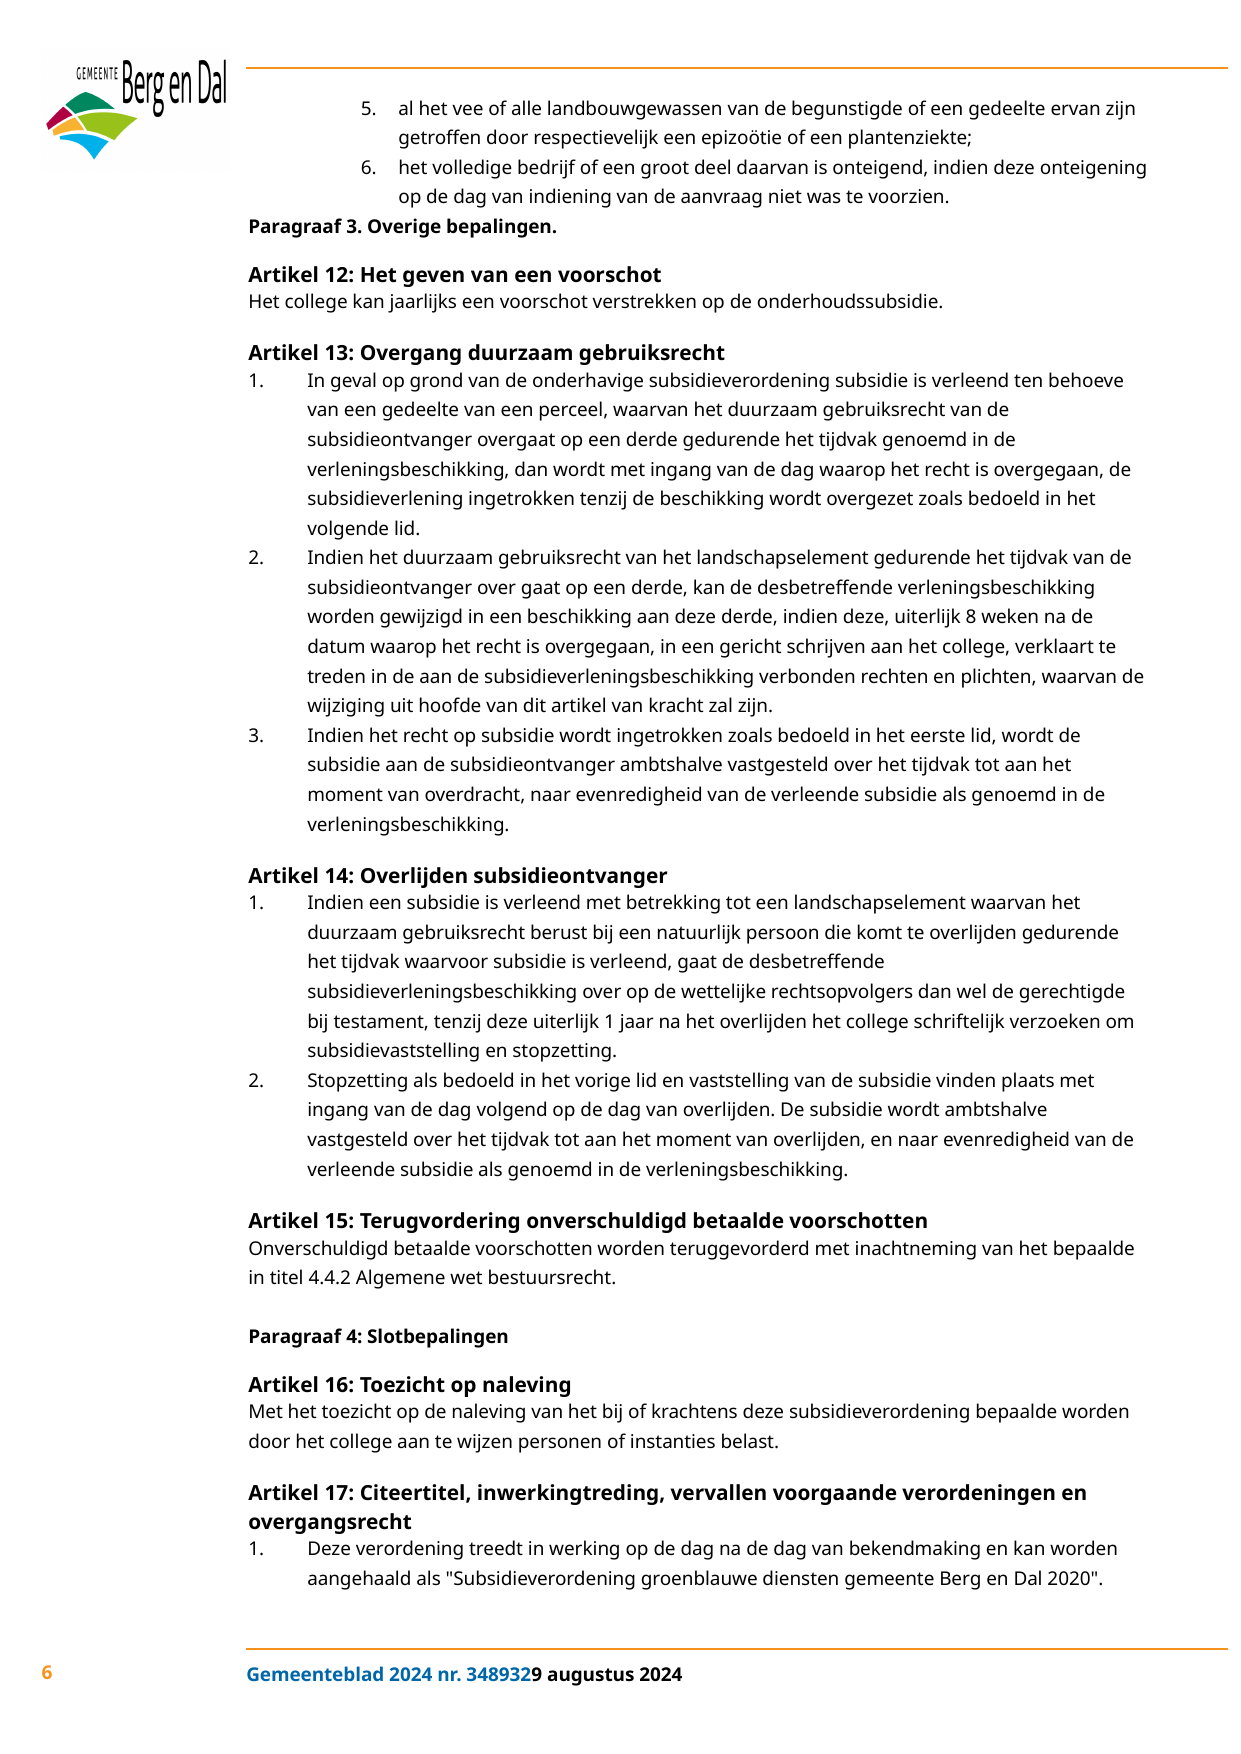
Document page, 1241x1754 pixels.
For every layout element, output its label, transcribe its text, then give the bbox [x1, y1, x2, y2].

text Artikel 16: Toezicht op naleving [248, 1370, 1152, 1398]
text Artikel 17: Citeertitel, inwerkingtreding, vervallen voorgaande verordeningen en overgangsrecht [248, 1478, 1152, 1535]
text Met het toezicht op de naleving van het bij of krachtens deze subsidieverordening bepaalde worden door het college aan te wijzen personen of instanties belast. [248, 1398, 1152, 1454]
text Artikel 12: Het geven van een voorschot [248, 260, 1152, 288]
text Artikel 14: Overlijden subsidieontvanger [248, 861, 1152, 889]
text Het college kan jaarlijks een voorschot verstrekken op de onderhoudssubsidie. [248, 288, 1152, 314]
list Deze verordening treedt in werking op de dag na de dag van bekendmaking en kan worden aangehaald als "Subsidieverordening groenblauwe diensten gemeente Berg en Dal 2020". [248, 1535, 1152, 1591]
text Artikel 15: Terugvordering onverschuldigd betaalde voorschotten [248, 1206, 1152, 1235]
list Indien het duurzaam gebruiksrecht van het landschapselement gedurende het tijdvak van de subsidieontvanger over gaat op een derde, kan de desbetreffende verleningsbeschikking worden gewijzigd in een beschikking aan deze derde, indien deze, uiterlijk 8 weken na de datum waarop het recht is overgegaan, in een gericht schrijven aan het college, verklaart te treden in de aan de subsidieverleningsbeschikking verbonden rechten en plichten, waarvan de wijziging uit hoofde van dit artikel van kracht zal zijn. [248, 544, 1152, 718]
text Onverschuldigd betaalde voorschotten worden teruggevorderd met inachtneming van het bepaalde in titel 4.4.2 Algemene wet bestuursrecht. [248, 1235, 1152, 1290]
list In geval op grond van de onderhavige subsidieverordening subsidie is verleend ten behoeve van een gedeelte van een perceel, waarvan het duurzaam gebruiksrecht van de subsidieontvanger overgaat op een derde gedurende het tijdvak genoemd in de verleningsbeschikking, dan wordt met ingang van de dag waarop het recht is overgegaan, de subsidieverlening ingetrokken tenzij de beschikking wordt overgezet zoals bedoeld in het volgende lid. [248, 367, 1152, 541]
text Paragraaf 3. Overige bepalingen. [248, 213, 1152, 239]
list het volledige bedrijf of een groot deel daarvan is onteigend, indien deze onteigening op de dag van indiening van de aanvraag niet was te voorzien. [361, 154, 1152, 209]
list Indien het recht op subsidie wordt ingetrokken zoals bedoeld in het eerste lid, wordt de subsidie aan de subsidieontvanger ambtshalve vastgesteld over het tijdvak tot aan het moment van overdracht, naar evenredigheid van de verleende subsidie als genoemd in de verleningsbeschikking. [248, 722, 1152, 836]
text Artikel 13: Overgang duurzaam gebruiksrecht [248, 338, 1152, 367]
list Stopzetting als bedoeld in het vorige lid en vaststelling van de subsidie vinden plaats met ingang van de dag volgend op de dag van overlijden. De subsidie wordt ambtshalve vastgesteld over het tijdvak tot aan het moment van overlijden, en naar evenredigheid van de verleende subsidie als genoemd in de verleningsbeschikking. [248, 1067, 1152, 1182]
text Paragraaf 4: Slotbepalingen [248, 1323, 1152, 1349]
list al het vee of alle landbouwgewassen van de begunstigde of een gedeelte ervan zijn getroffen door respectievelijk een epizoötie of een plantenziekte; [361, 95, 1152, 150]
picture [41, 47, 231, 172]
list Indien een subsidie is verleend met betrekking tot een landschapselement waarvan het duurzaam gebruiksrecht berust bij een natuurlijk persoon die komt te overlijden gedurende het tijdvak waarvoor subsidie is verleend, gaat de desbetreffende subsidieverleningsbeschikking over op de wettelijke rechtsopvolgers dan wel de gerechtigde bij testament, tenzij deze uiterlijk 1 jaar na het overlijden het college schriftelijk verzoeken om subsidievaststelling en stopzetting. [248, 889, 1152, 1063]
